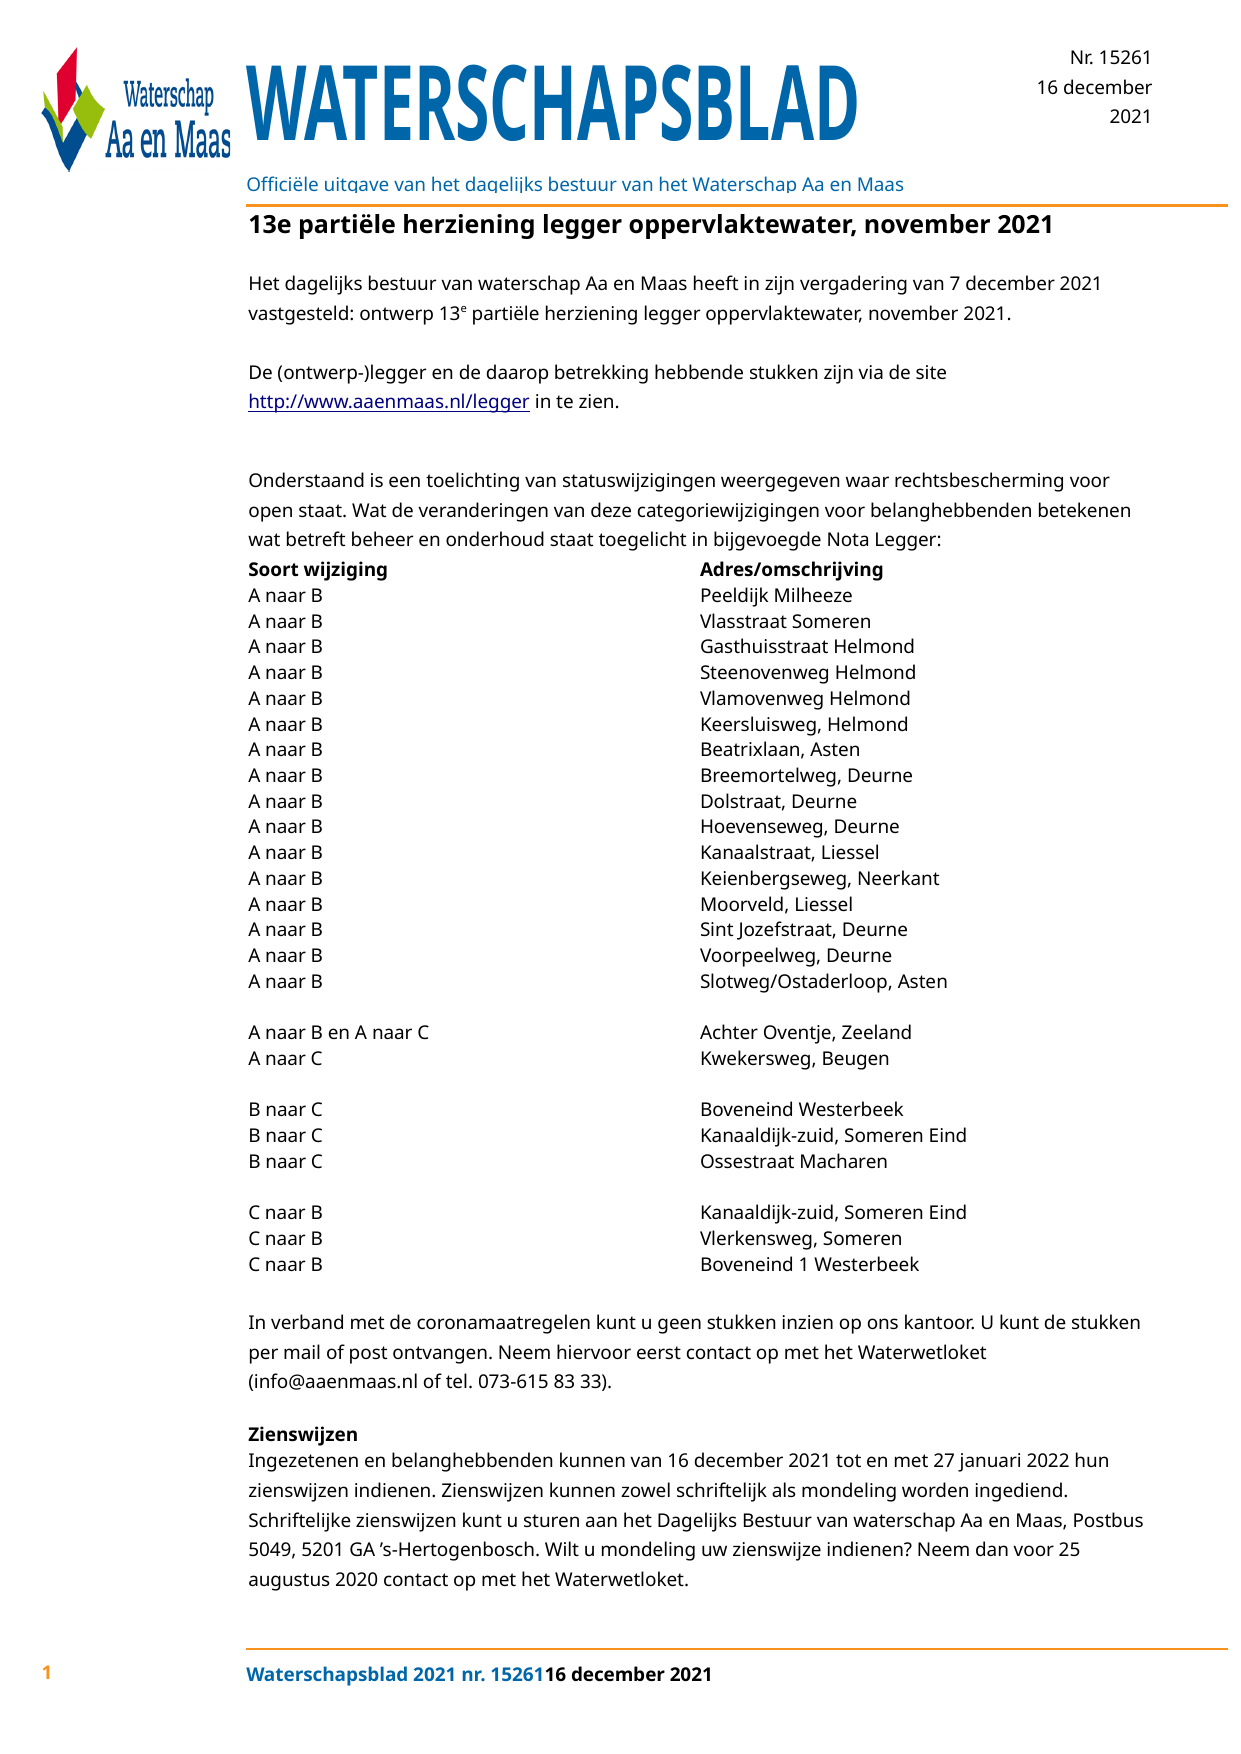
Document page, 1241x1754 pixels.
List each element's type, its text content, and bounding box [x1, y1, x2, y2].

text Het dagelijks bestuur van waterschap Aa en Maas heeft in zijn vergadering van 7 december 2021 vastgesteld: ontwerp 13e partiële herziening legger oppervlaktewater, november 2021. [248, 270, 1152, 326]
table_cell [700, 1174, 1152, 1199]
text In verband met de coronamaatregelen kunt u geen stukken inzien op ons kantoor. U kunt de stukken per mail of post ontvangen. Neem hiervoor eerst contact op met het Waterwetloket (info@aaenmaas.nl of tel. 073-615 83 33). [248, 1309, 1152, 1394]
table_cell Kanaalstraat, Liessel [700, 839, 1152, 865]
table_cell Kwekersweg, Beugen [700, 1045, 1152, 1071]
table_cell [248, 994, 700, 1019]
table_cell Slotweg/Ostaderloop, Asten [700, 968, 1152, 994]
table_cell [700, 1071, 1152, 1097]
table_cell A naar B [248, 917, 700, 942]
table_cell B naar C [248, 1123, 700, 1148]
table_cell [700, 994, 1152, 1019]
table_cell Hoevenseweg, Deurne [700, 814, 1152, 839]
table_cell A naar B [248, 891, 700, 917]
table_cell A naar B [248, 865, 700, 891]
table_cell Vlerkensweg, Someren [700, 1225, 1152, 1251]
table_cell A naar B [248, 736, 700, 762]
picture [41, 47, 231, 172]
table_cell Breemortelweg, Deurne [700, 762, 1152, 788]
table_header Adres/omschrijving [700, 556, 1152, 582]
table_cell [248, 1174, 700, 1199]
table_cell Boveneind 1 Westerbeek [700, 1251, 1152, 1277]
table_cell A naar B [248, 685, 700, 711]
table_cell Vlamovenweg Helmond [700, 685, 1152, 711]
text De (ontwerp-)legger en de daarop betrekking hebbende stukken zijn via de site http://www.aaenmaas.nl/legger in te zien. [248, 359, 1152, 414]
table_cell A naar B [248, 762, 700, 788]
table_cell A naar B [248, 839, 700, 865]
table_cell Moorveld, Liessel [700, 891, 1152, 917]
table_cell Steenovenweg Helmond [700, 659, 1152, 685]
table_cell Boveneind Westerbeek [700, 1097, 1152, 1122]
table_cell Beatrixlaan, Asten [700, 736, 1152, 762]
table_cell A naar B [248, 608, 700, 633]
table_cell C naar B [248, 1251, 700, 1277]
table_cell A naar B [248, 814, 700, 839]
text Zienswijzen [248, 1419, 1152, 1448]
text Ingezetenen en belanghebbenden kunnen van 16 december 2021 tot en met 27 januari 2022 hun zienswijzen indienen. Zienswijzen kunnen zowel schriftelijk als mondeling worden ingediend. Schriftelijke zienswijzen kunt u sturen aan het Dagelijks Bestuur van waterschap Aa en Maas, Postbus 5049, 5201 GA ’s-Hertogenbosch. Wilt u mondeling uw zienswijze indienen? Neem dan voor 25 augustus 2020 contact op met het Waterwetloket. [248, 1448, 1152, 1592]
table_cell Achter Oventje, Zeeland [700, 1020, 1152, 1045]
table_cell Voorpeelweg, Deurne [700, 942, 1152, 968]
table_cell A naar B [248, 711, 700, 736]
table_cell A naar B [248, 968, 700, 994]
text 13e partiële herziening legger oppervlaktewater, november 2021 [248, 207, 1152, 241]
table_cell A naar B [248, 942, 700, 968]
table_cell A naar B [248, 659, 700, 685]
table_cell Vlasstraat Someren [700, 608, 1152, 633]
table_cell Ossestraat Macharen [700, 1148, 1152, 1174]
table_cell A naar B en A naar C [248, 1020, 700, 1045]
table_cell A naar B [248, 634, 700, 659]
table_cell Sint Jozefstraat, Deurne [700, 917, 1152, 942]
table_cell A naar C [248, 1045, 700, 1071]
text Onderstaand is een toelichting van statuswijzigingen weergegeven waar rechtsbescherming voor open staat. Wat de veranderingen van deze categoriewijzigingen voor belanghebbenden betekenen wat betreft beheer en onderhoud staat toegelicht in bijgevoegde Nota Legger: [248, 467, 1152, 552]
table_cell Kanaaldijk-zuid, Someren Eind [700, 1123, 1152, 1148]
table_cell B naar C [248, 1097, 700, 1122]
table_cell A naar B [248, 788, 700, 814]
table_cell Dolstraat, Deurne [700, 788, 1152, 814]
table_cell Gasthuisstraat Helmond [700, 634, 1152, 659]
table_cell B naar C [248, 1148, 700, 1174]
table_cell C naar B [248, 1225, 700, 1251]
table_cell Keienbergseweg, Neerkant [700, 865, 1152, 891]
table_cell A naar B [248, 582, 700, 608]
table_cell Kanaaldijk-zuid, Someren Eind [700, 1200, 1152, 1225]
table_header Soort wijziging [248, 556, 700, 582]
table_cell C naar B [248, 1200, 700, 1225]
table_cell [248, 1071, 700, 1097]
table_cell Peeldijk Milheeze [700, 582, 1152, 608]
table_cell Keersluisweg, Helmond [700, 711, 1152, 736]
